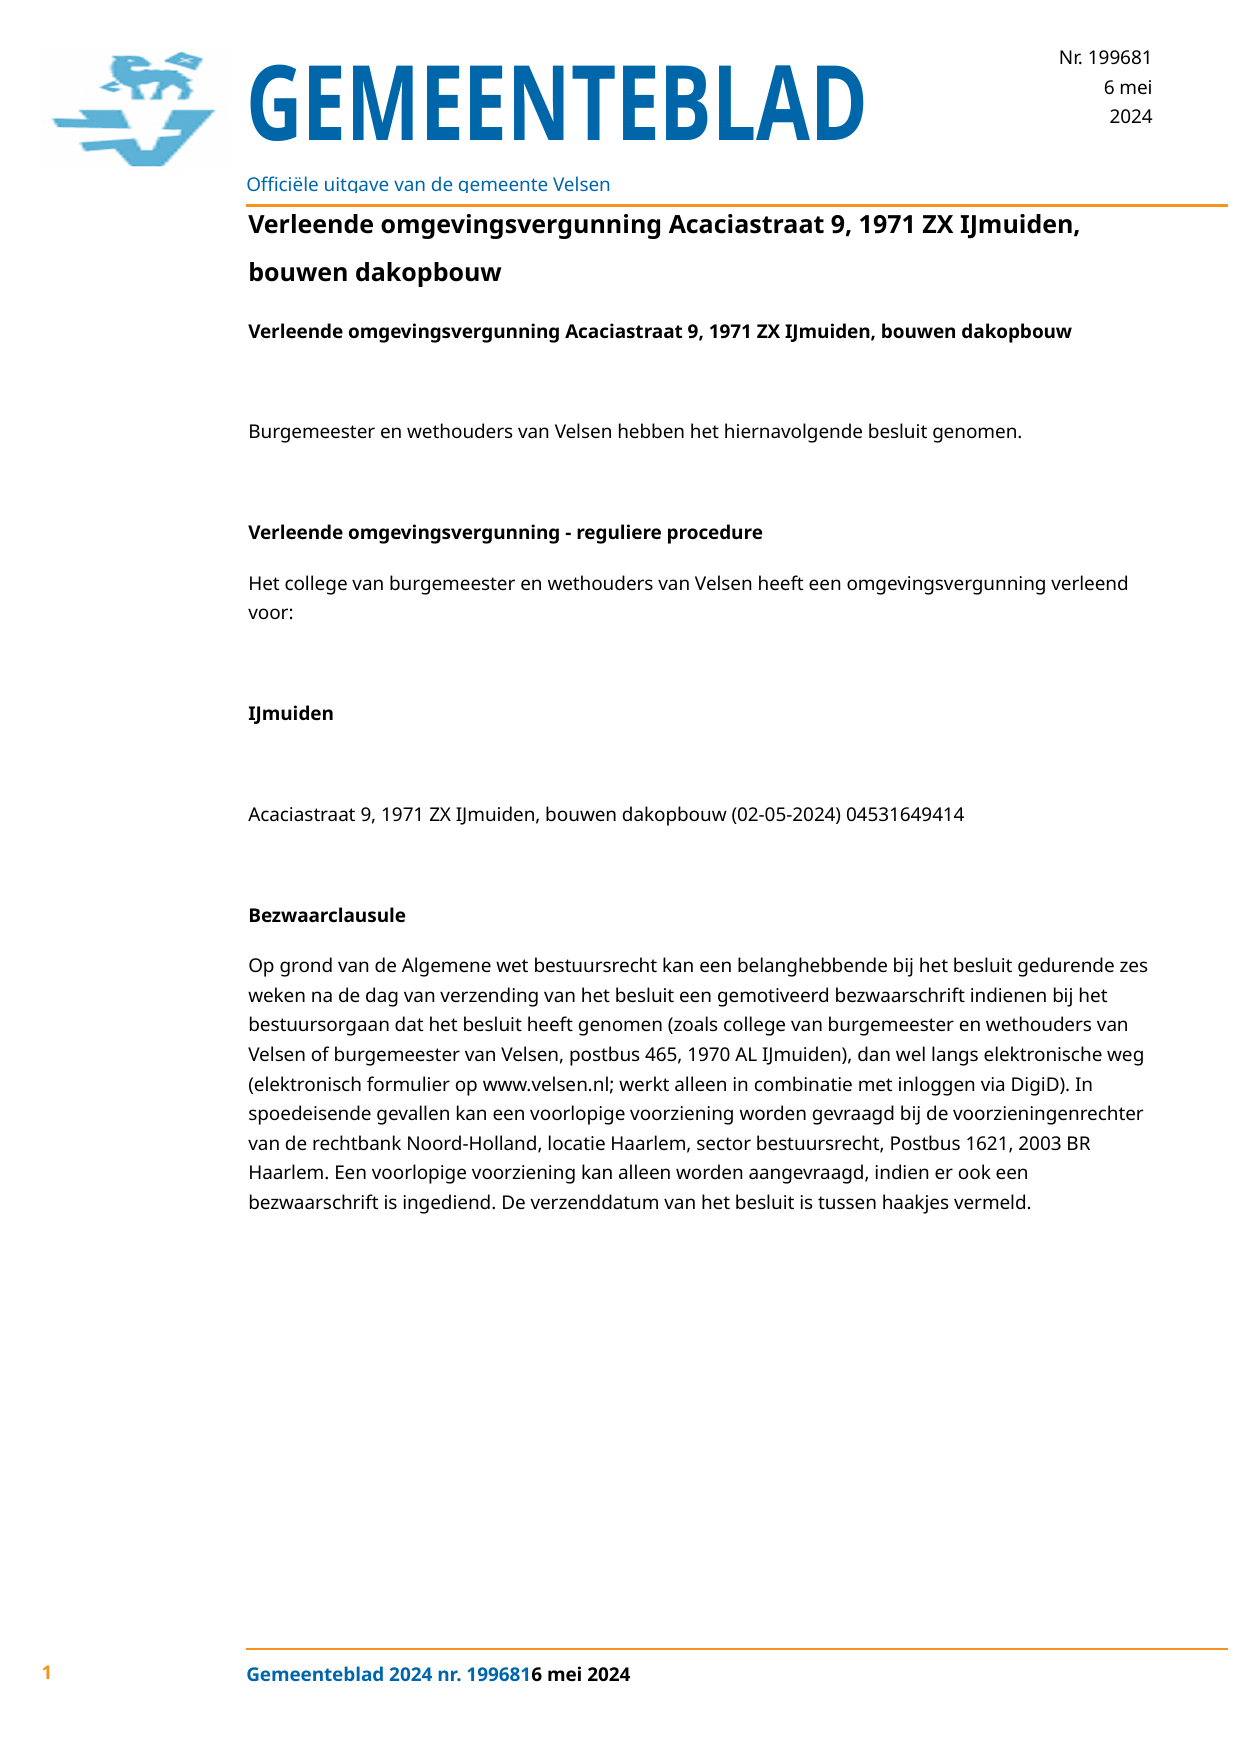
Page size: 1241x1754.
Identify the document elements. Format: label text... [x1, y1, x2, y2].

text Op grond van de Algemene wet bestuursrecht kan een belanghebbende bij het besluit gedurende zes weken na de dag van verzending van het besluit een gemotiveerd bezwaarschrift indienen bij het bestuursorgaan dat het besluit heeft genomen (zoals college van burgemeester en wethouders van Velsen of burgemeester van Velsen, postbus 465, 1970 AL IJmuiden), dan wel langs elektronische weg (elektronisch formulier op www.velsen.nl; werkt alleen in combinatie met inloggen via DigiD). In spoedeisende gevallen kan een voorlopige voorziening worden gevraagd bij de voorzieningenrechter van de rechtbank Noord-Holland, locatie Haarlem, sector bestuursrecht, Postbus 1621, 2003 BR Haarlem. Een voorlopige voorziening kan alleen worden aangevraagd, indien er ook een bezwaarschrift is ingediend. De verzenddatum van het besluit is tussen haakjes vermeld. [248, 952, 1152, 1215]
text IJmuiden [248, 700, 1152, 726]
text Het college van burgemeester en wethouders van Velsen heeft een omgevingsvergunning verleend voor: [248, 570, 1152, 625]
text Acaciastraat 9, 1971 ZX IJmuiden, bouwen dakopbouw (02-05-2024) 04531649414 [248, 801, 1152, 827]
text Verleende omgevingsvergunning Acaciastraat 9, 1971 ZX IJmuiden, bouwen dakopbouw [248, 207, 1152, 288]
text Verleende omgevingsvergunning Acaciastraat 9, 1971 ZX IJmuiden, bouwen dakopbouw [248, 318, 1152, 344]
text Bezwaarclausule [248, 902, 1152, 928]
picture [41, 47, 231, 172]
text Burgemeester en wethouders van Velsen hebben het hiernavolgende besluit genomen. [248, 419, 1152, 444]
text Verleende omgevingsvergunning - reguliere procedure [248, 519, 1152, 545]
